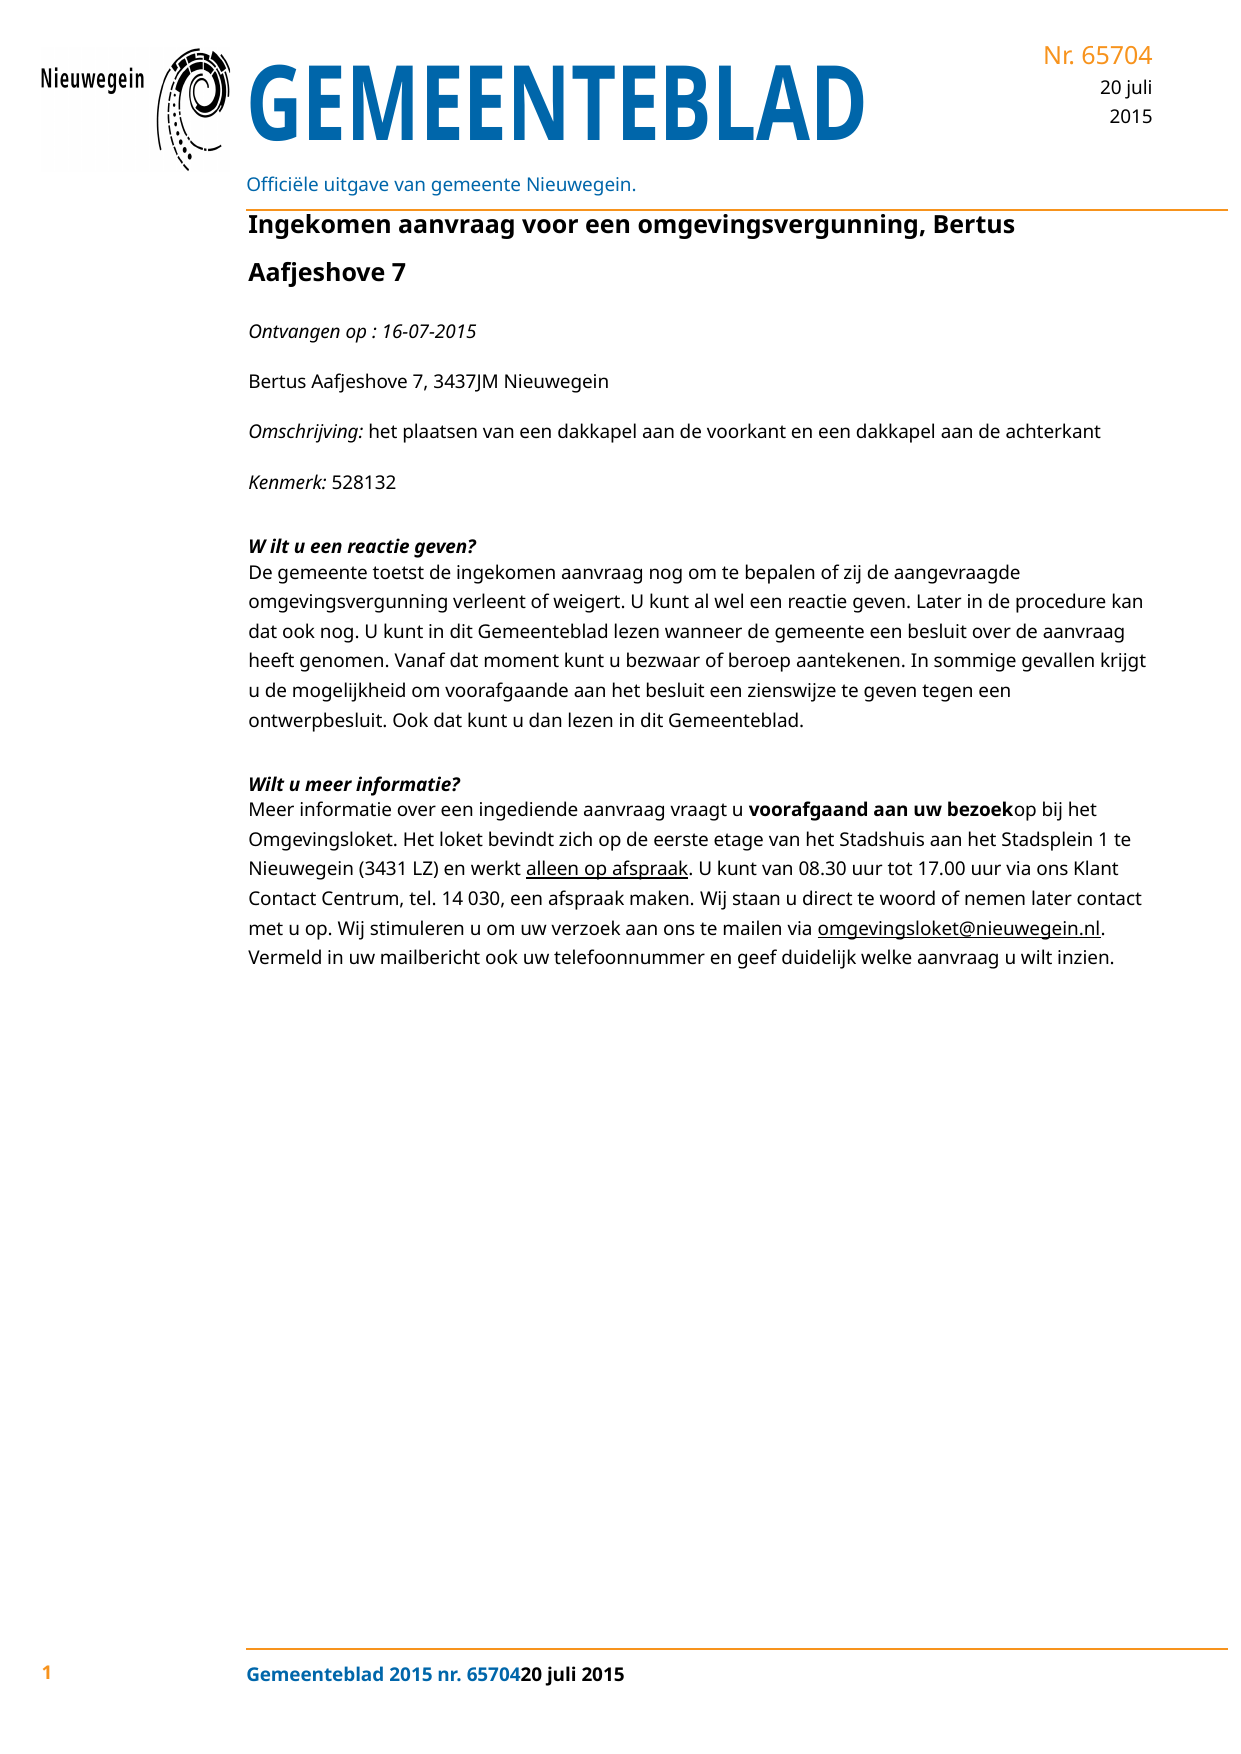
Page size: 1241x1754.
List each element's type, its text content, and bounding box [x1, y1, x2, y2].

text Omschrijving: het plaatsen van een dakkapel aan de voorkant en een dakkapel aan de achterkant [248, 419, 1152, 444]
text Kenmerk: 528132 [248, 469, 1152, 495]
text Ingekomen aanvraag voor een omgevingsvergunning, Bertus Aafjeshove 7 [248, 211, 1152, 288]
text W ilt u een reactie geven? [248, 533, 1152, 559]
text Ontvangen op : 16-07-2015 [248, 318, 1152, 344]
picture [41, 47, 231, 172]
text Meer informatie over een ingediende aanvraag vraagt u voorafgaand aan uw bezoekop bij het Omgevingsloket. Het loket bevindt zich op de eerste etage van het Stadshuis aan het Stadsplein 1 te Nieuwegein (3431 LZ) en werkt alleen op afspraak. U kunt van 08.30 uur tot 17.00 uur via ons Klant Contact Centrum, tel. 14 030, een afspraak maken. Wij staan u direct te woord of nemen later contact met u op. Wij stimuleren u om uw verzoek aan ons te mailen via omgevingsloket@nieuwegein.nl. Vermeld in uw mailbericht ook uw telefoonnummer en geef duidelijk welke aanvraag u wilt inzien. [248, 796, 1152, 970]
text Wilt u meer informatie? [248, 771, 1152, 796]
text De gemeente toetst de ingekomen aanvraag nog om te bepalen of zij de aangevraagde omgevingsvergunning verleent of weigert. U kunt al wel een reactie geven. Later in de procedure kan dat ook nog. U kunt in dit Gemeenteblad lezen wanneer de gemeente een besluit over de aanvraag heeft genomen. Vanaf dat moment kunt u bezwaar of beroep aantekenen. In sommige gevallen krijgt u de mogelijkheid om voorafgaande aan het besluit een zienswijze te geven tegen een ontwerpbesluit. Ook dat kunt u dan lezen in dit Gemeenteblad. [248, 559, 1152, 732]
text Bertus Aafjeshove 7, 3437JM Nieuwegein [248, 368, 1152, 394]
